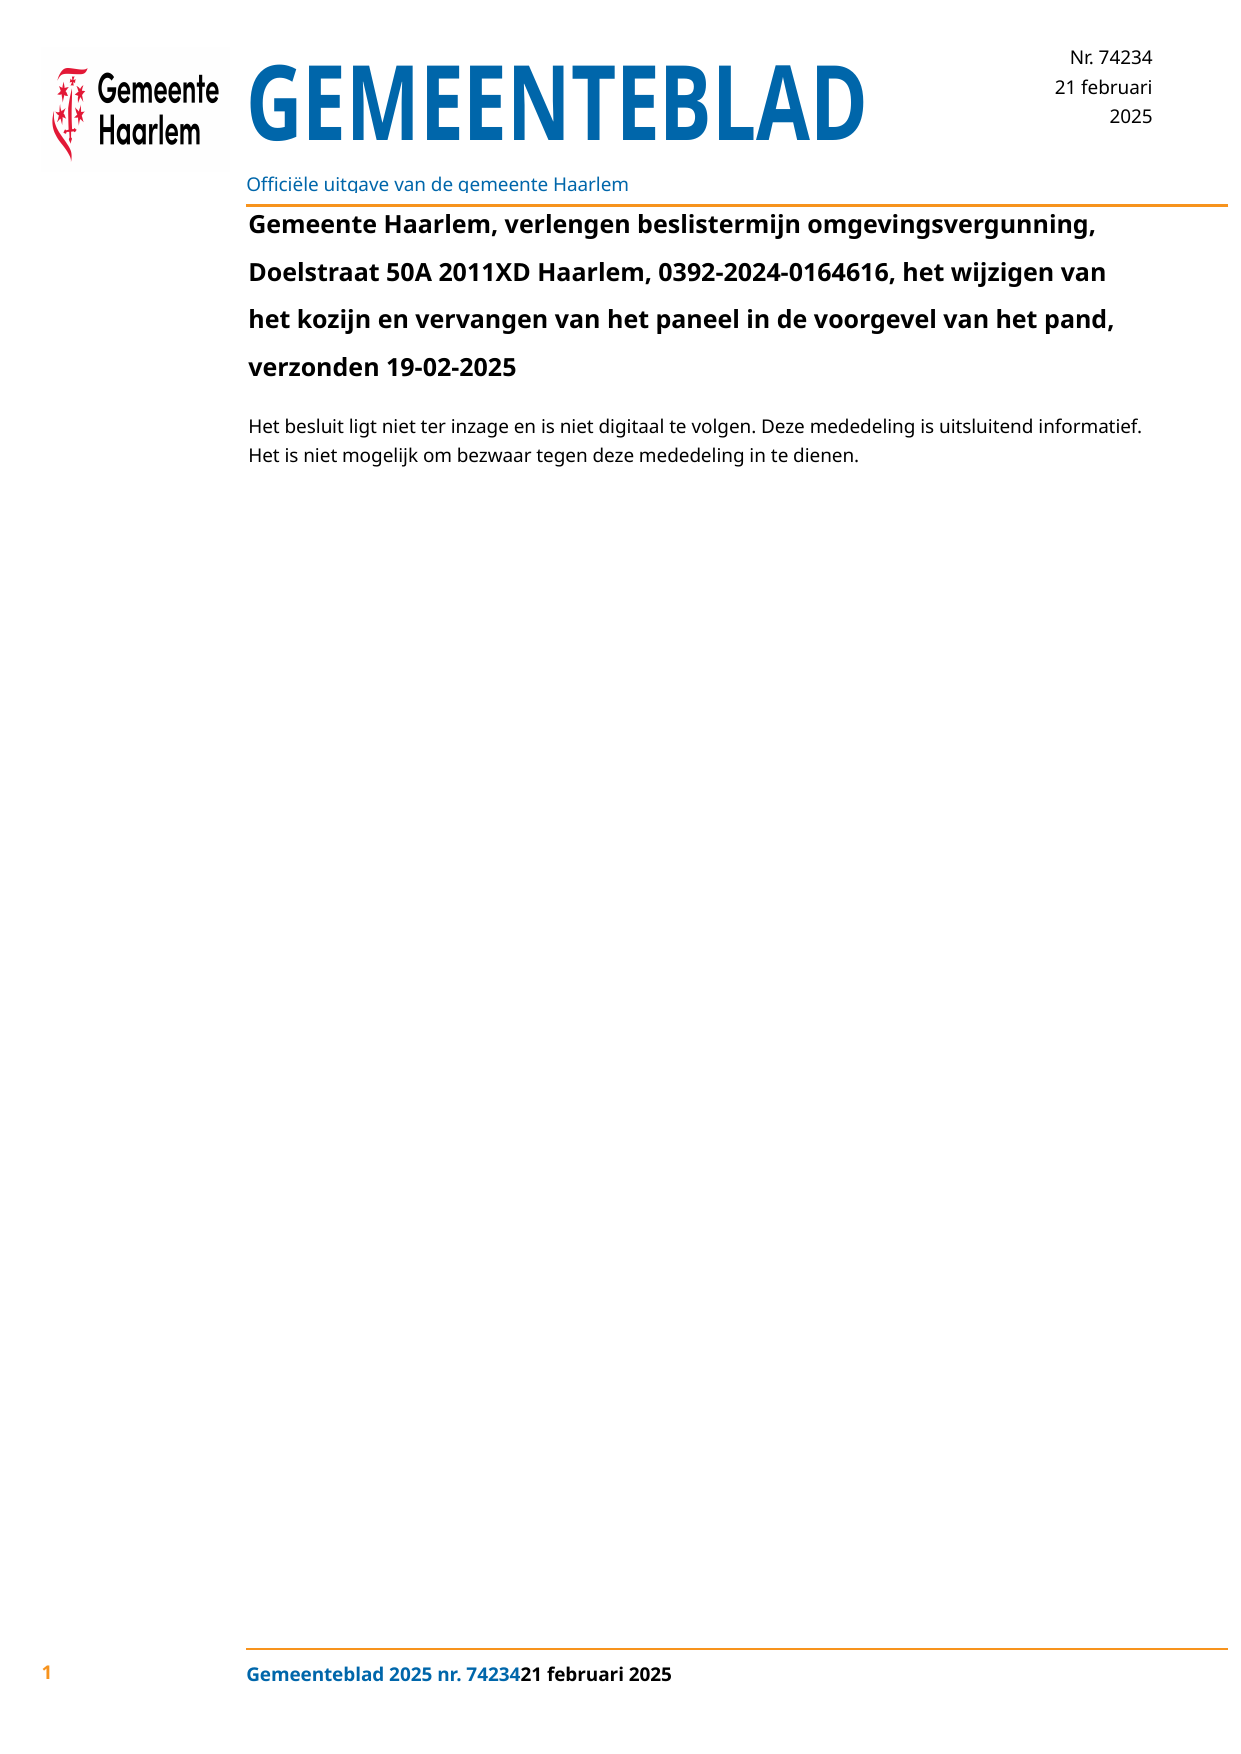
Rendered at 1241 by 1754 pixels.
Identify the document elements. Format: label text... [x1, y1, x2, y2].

text Het besluit ligt niet ter inzage en is niet digitaal te volgen. Deze mededeling is uitsluitend informatief. Het is niet mogelijk om bezwaar tegen deze mededeling in te dienen. [248, 413, 1152, 468]
text Gemeente Haarlem, verlengen beslistermijn omgevingsvergunning, Doelstraat 50A 2011XD Haarlem, 0392-2024-0164616, het wijzigen van het kozijn en vervangen van het paneel in de voorgevel van het pand, verzonden 19-02-2025 [248, 207, 1152, 384]
picture [41, 47, 231, 172]
